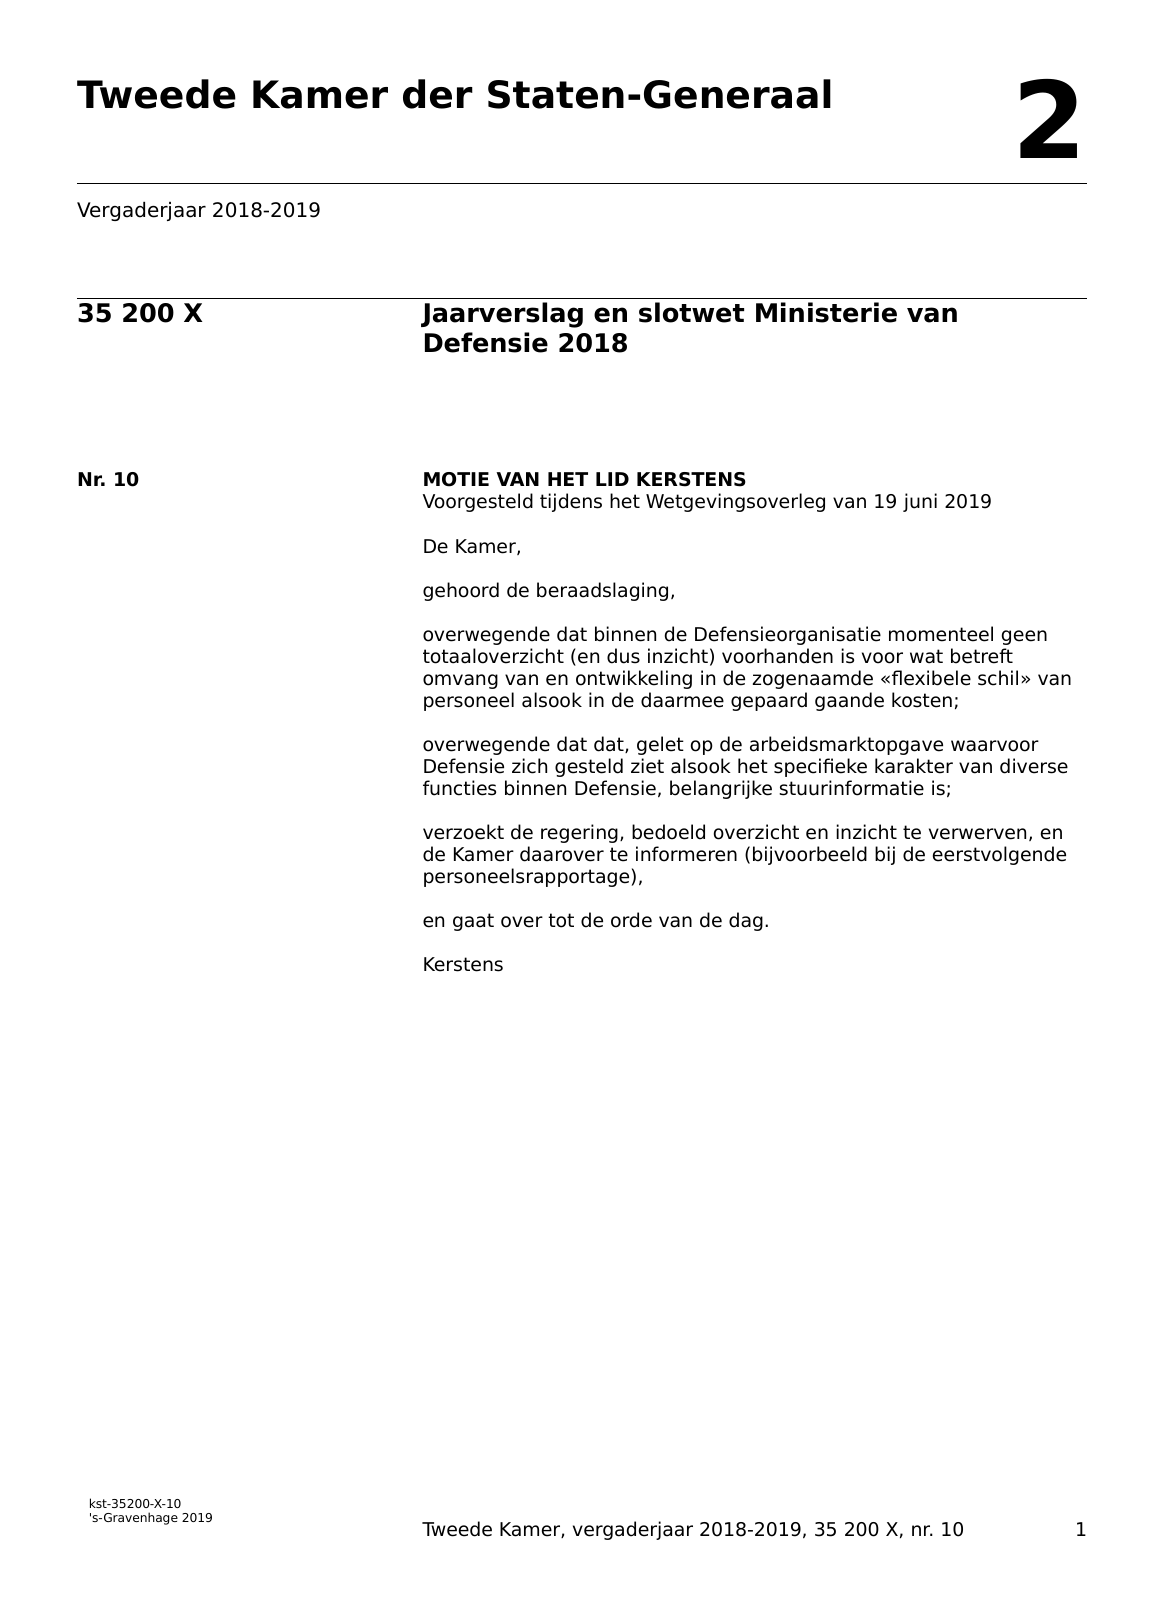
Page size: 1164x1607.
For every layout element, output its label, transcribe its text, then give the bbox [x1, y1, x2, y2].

text De Kamer, [422, 536, 1087, 557]
text overwegende dat dat, gelet op de arbeidsmarktopgave waarvoor Defensie zich gesteld ziet alsook het specifieke karakter van diverse functies binnen Defensie, belangrijke stuurinformatie is; [422, 734, 1087, 800]
text Kerstens [422, 954, 1087, 976]
text kst-35200-X-10 [88, 1497, 323, 1511]
table_cell Vergaderjaar 2018-2019 [77, 184, 1087, 298]
text Voorgesteld tijdens het Wetgevingsoverleg van 19 juni 2019 [422, 491, 1087, 513]
text 's-Gravenhage 2019 [88, 1511, 323, 1525]
subtitle Nr. 10 MOTIE VAN HET LID KERSTENS [77, 469, 1087, 491]
subtitle 35 200 X Jaarverslag en slotwet Ministerie van Defensie 2018 [77, 299, 1087, 358]
table_header Tweede Kamer der Staten-Generaal [77, 59, 886, 183]
text verzoekt de regering, bedoeld overzicht en inzicht te verwerven, en de Kamer daarover te informeren (bijvoorbeeld bij de eerstvolgende personeelsrapportage), [422, 822, 1087, 888]
text overwegende dat binnen de Defensieorganisatie momenteel geen totaaloverzicht (en dus inzicht) voorhanden is voor wat betreft omvang van en ontwikkeling in de zogenaamde «flexibele schil» van personeel alsook in de daarmee gepaard gaande kosten; [422, 624, 1087, 712]
text gehoord de beraadslaging, [422, 580, 1087, 602]
text en gaat over tot de orde van de dag. [422, 910, 1087, 932]
table_header 2 [886, 59, 1087, 183]
